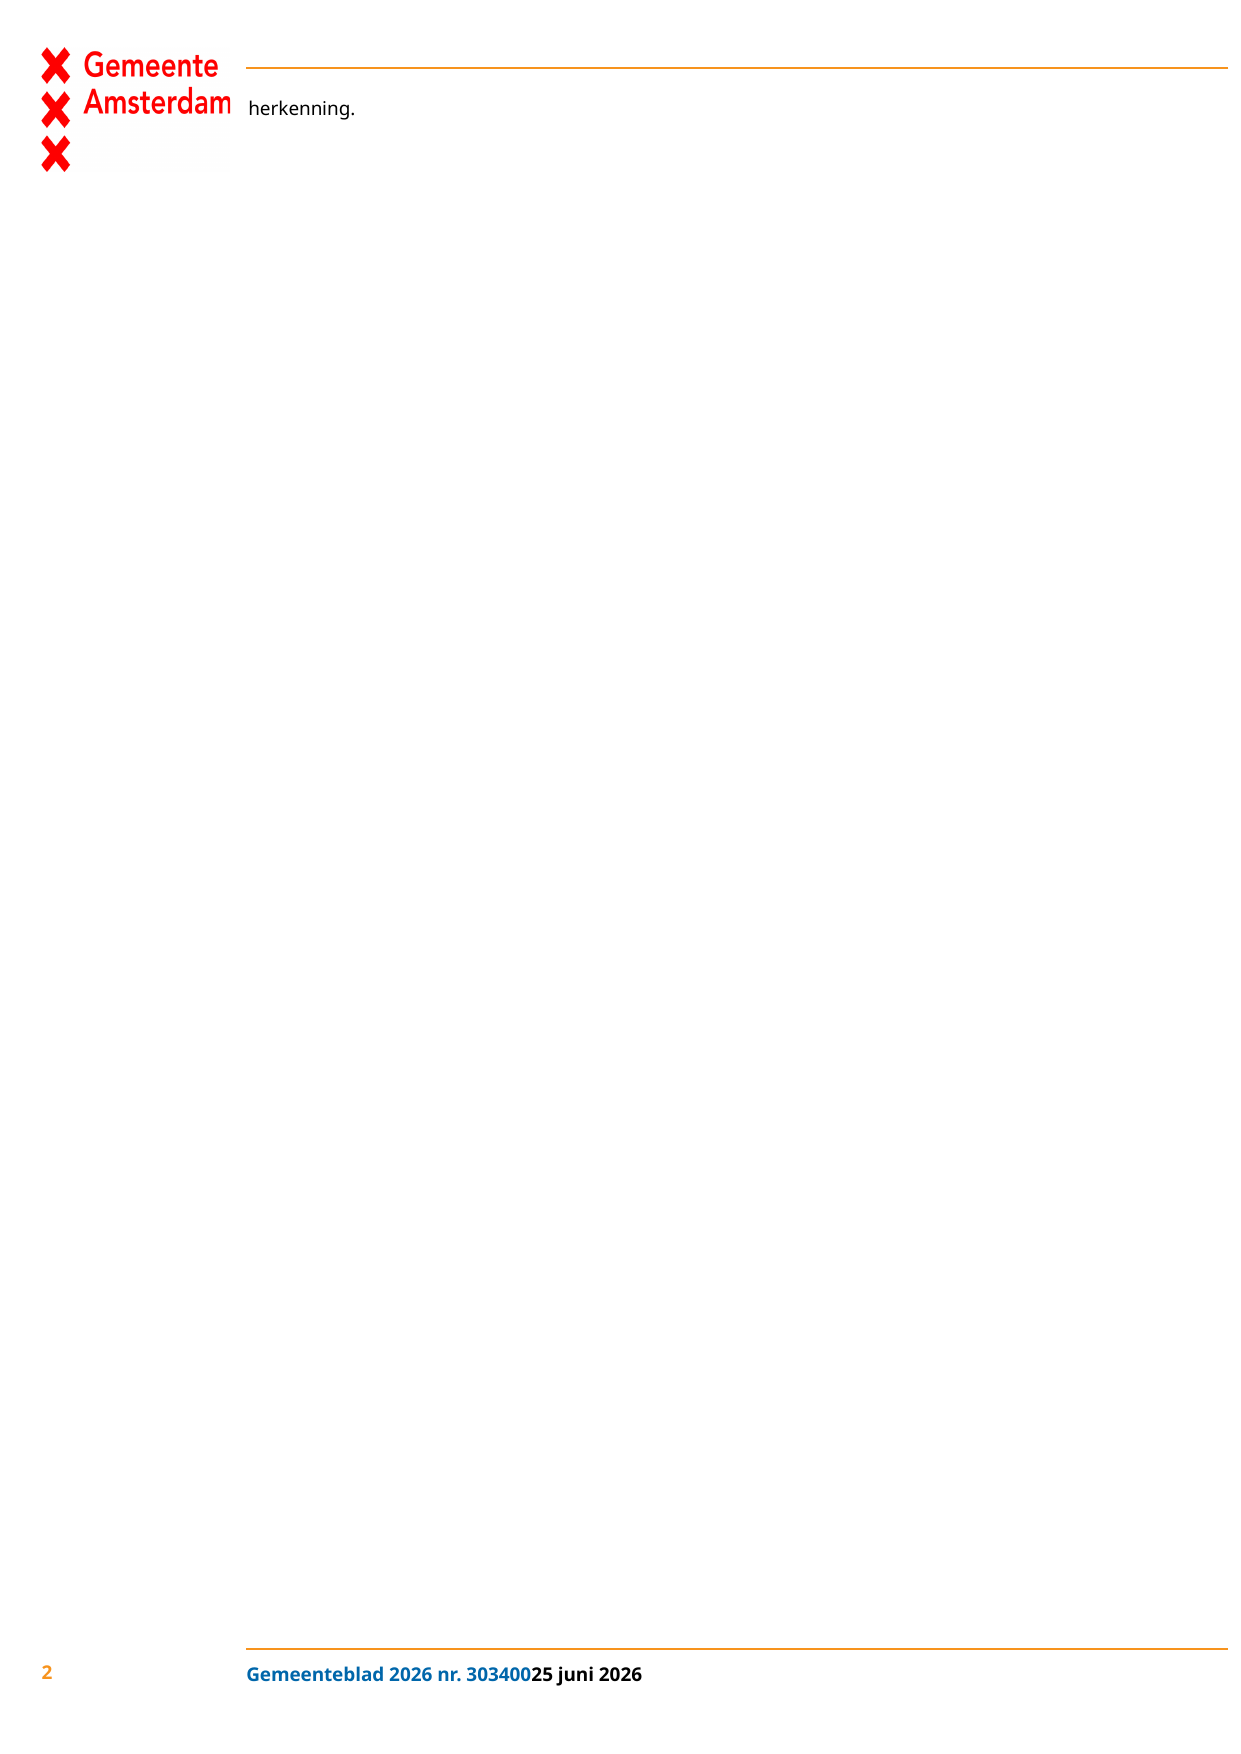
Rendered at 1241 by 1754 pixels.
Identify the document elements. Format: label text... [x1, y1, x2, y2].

picture [41, 47, 231, 172]
text herkenning. [248, 95, 1152, 121]
